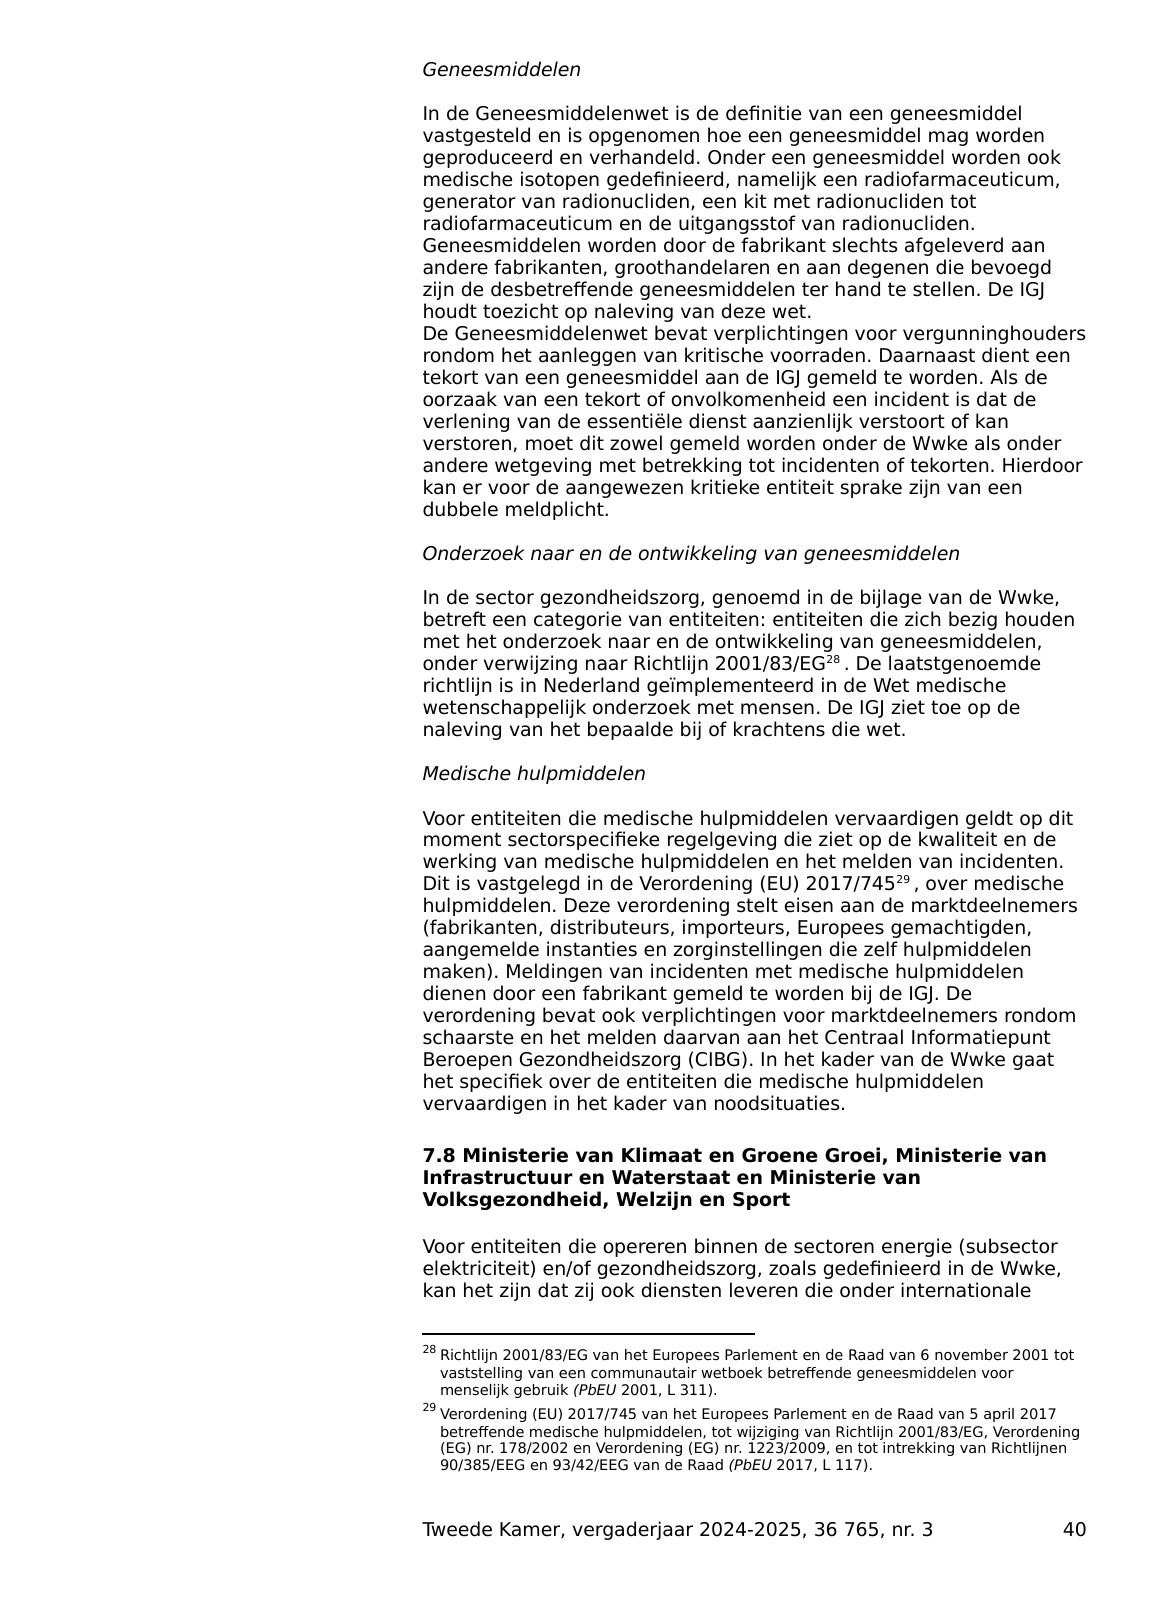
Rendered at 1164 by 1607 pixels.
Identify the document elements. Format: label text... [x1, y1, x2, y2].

text In de Geneesmiddelenwet is de definitie van een geneesmiddel vastgesteld en is opgenomen hoe een geneesmiddel mag worden geproduceerd en verhandeld. Onder een geneesmiddel worden ook medische isotopen gedefinieerd, namelijk een radiofarmaceuticum, generator van radionucliden, een kit met radionucliden tot radiofarmaceuticum en de uitgangsstof van radionucliden. Geneesmiddelen worden door de fabrikant slechts afgeleverd aan andere fabrikanten, groothandelaren en aan degenen die bevoegd zijn de desbetreffende geneesmiddelen ter hand te stellen. De IGJ houdt toezicht op naleving van deze wet. [422, 103, 1087, 323]
subtitle Onderzoek naar en de ontwikkeling van geneesmiddelen [422, 543, 1087, 565]
subtitle Geneesmiddelen [422, 59, 1087, 81]
text In de sector gezondheidszorg, genoemd in de bijlage van de Wwke, betreft een categorie van entiteiten: entiteiten die zich bezig houden met het onderzoek naar en de ontwikkeling van geneesmiddelen, onder verwijzing naar Richtlijn 2001/83/EG. De laatstgenoemde richtlijn is in Nederland geïmplementeerd in de Wet medische wetenschappelijk onderzoek met mensen. De IGJ ziet toe op de naleving van het bepaalde bij of krachtens die wet. [422, 587, 1087, 741]
text Voor entiteiten die opereren binnen de sectoren energie (subsector elektriciteit) en/of gezondheidszorg, zoals gedefinieerd in de Wwke, kan het zijn dat zij ook diensten leveren die onder internationale [422, 1236, 1087, 1302]
text Verordening (EU) 2017/745 van het Europees Parlement en de Raad van 5 april 2017 betreffende medische hulpmiddelen, tot wijziging van Richtlijn 2001/83/EG, Verordening (EG) nr. 178/2002 en Verordening (EG) nr. 1223/2009, en tot intrekking van Richtlijnen 90/385/EEG en 93/42/EEG van de Raad (PbEU 2017, L 117). [422, 1402, 1087, 1474]
text Richtlijn 2001/83/EG van het Europees Parlement en de Raad van 6 november 2001 tot vaststelling van een communautair wetboek betreffende geneesmiddelen voor menselijk gebruik (PbEU 2001, L 311). [422, 1343, 1087, 1399]
text Voor entiteiten die medische hulpmiddelen vervaardigen geldt op dit moment sectorspecifieke regelgeving die ziet op de kwaliteit en de werking van medische hulpmiddelen en het melden van incidenten. Dit is vastgelegd in de Verordening (EU) 2017/745, over medische hulpmiddelen. Deze verordening stelt eisen aan de marktdeelnemers (fabrikanten, distributeurs, importeurs, Europees gemachtigden, aangemelde instanties en zorginstellingen die zelf hulpmiddelen maken). Meldingen van incidenten met medische hulpmiddelen dienen door een fabrikant gemeld te worden bij de IGJ. De verordening bevat ook verplichtingen voor marktdeelnemers rondom schaarste en het melden daarvan aan het Centraal Informatiepunt Beroepen Gezondheidszorg (CIBG). In het kader van de Wwke gaat het specifiek over de entiteiten die medische hulpmiddelen vervaardigen in het kader van noodsituaties. [422, 807, 1087, 1115]
subtitle 7.8 Ministerie van Klimaat en Groene Groei, Ministerie van Infrastructuur en Waterstaat en Ministerie van Volksgezondheid, Welzijn en Sport [422, 1145, 1087, 1211]
text De Geneesmiddelenwet bevat verplichtingen voor vergunninghouders rondom het aanleggen van kritische voorraden. Daarnaast dient een tekort van een geneesmiddel aan de IGJ gemeld te worden. Als de oorzaak van een tekort of onvolkomenheid een incident is dat de verlening van de essentiële dienst aanzienlijk verstoort of kan verstoren, moet dit zowel gemeld worden onder de Wwke als onder andere wetgeving met betrekking tot incidenten of tekorten. Hierdoor kan er voor de aangewezen kritieke entiteit sprake zijn van een dubbele meldplicht. [422, 323, 1087, 521]
subtitle Medische hulpmiddelen [422, 763, 1087, 785]
